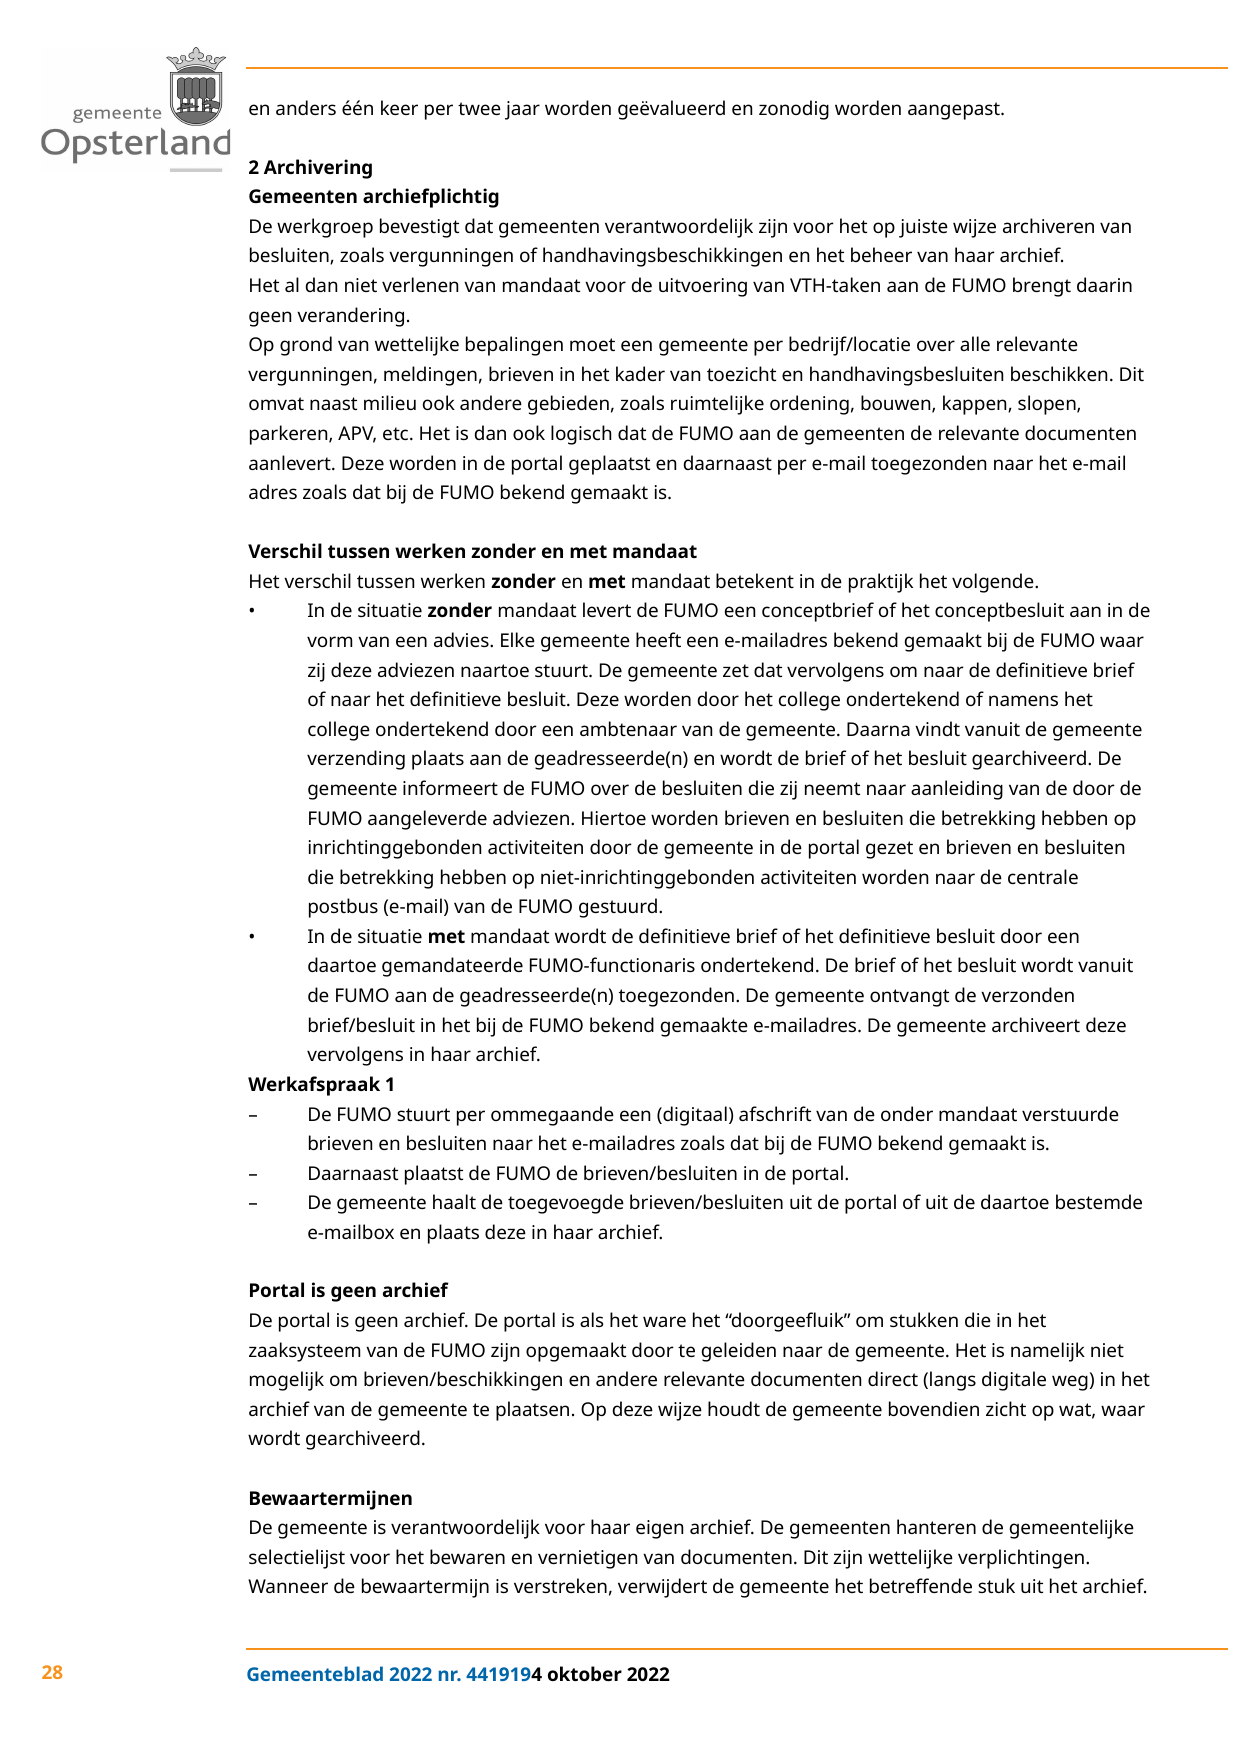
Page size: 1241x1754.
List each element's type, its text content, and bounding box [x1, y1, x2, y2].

table_header Werkafspraak 1 De FUMO stuurt per ommegaande een (digitaal) afschrift van de onder mandaat verstuurde brieven en besluiten naar het e-mailadres zoals dat bij de FUMO bekend gemaakt is. Daarnaast plaatst de FUMO de brieven/besluiten in de portal. De gemeente haalt de toegevoegde brieven/besluiten uit de portal of uit de daartoe bestemde e-mailbox en plaats deze in haar archief. [248, 1071, 1152, 1245]
picture [41, 47, 231, 172]
text De portal is geen archief. De portal is als het ware het “doorgeefluik” om stukken die in het zaaksysteem van de FUMO zijn opgemaakt door te geleiden naar de gemeente. Het is namelijk niet mogelijk om brieven/beschikkingen en andere relevante documenten direct (langs digitale weg) in het archief van de gemeente te plaatsen. Op deze wijze houdt de gemeente bovendien zicht op wat, waar wordt gearchiveerd. [248, 1307, 1152, 1451]
text Het verschil tussen werken zonder en met mandaat betekent in de praktijk het volgende. [248, 568, 1152, 594]
text Het al dan niet verlenen van mandaat voor de uitvoering van VTH-taken aan de FUMO brengt daarin geen verandering. [248, 272, 1152, 328]
text Op grond van wettelijke bepalingen moet een gemeente per bedrijf/locatie over alle relevante vergunningen, meldingen, brieven in het kader van toezicht en handhavingsbesluiten beschikken. Dit omvat naast milieu ook andere gebieden, zoals ruimtelijke ordening, bouwen, kappen, slopen, parkeren, APV, etc. Het is dan ook logisch dat de FUMO aan de gemeenten de relevante documenten aanlevert. Deze worden in de portal geplaatst en daarnaast per e-mail toegezonden naar het e-mail adres zoals dat bij de FUMO bekend gemaakt is. [248, 331, 1152, 505]
list In de situatie met mandaat wordt de definitieve brief of het definitieve besluit door een daartoe gemandateerde FUMO-functionaris ondertekend. De brief of het besluit wordt vanuit de FUMO aan de geadresseerde(n) toegezonden. De gemeente ontvangt de verzonden brief/besluit in het bij de FUMO bekend gemaakte e-mailadres. De gemeente archiveert deze vervolgens in haar archief. [248, 923, 1152, 1067]
text De gemeente is verantwoordelijk voor haar eigen archief. De gemeenten hanteren de gemeentelijke selectielijst voor het bewaren en vernietigen van documenten. Dit zijn wettelijke verplichtingen. Wanneer de bewaartermijn is verstreken, verwijdert de gemeente het betreffende stuk uit het archief. [248, 1514, 1152, 1599]
text Verschil tussen werken zonder en met mandaat [248, 538, 1152, 564]
text Portal is geen archief [248, 1278, 1152, 1303]
text De werkgroep bevestigt dat gemeenten verantwoordelijk zijn voor het op juiste wijze archiveren van besluiten, zoals vergunningen of handhavingsbeschikkingen en het beheer van haar archief. [248, 213, 1152, 268]
text 2 Archivering [248, 154, 1152, 180]
text Bewaartermijnen [248, 1485, 1152, 1510]
text en anders één keer per twee jaar worden geëvalueerd en zonodig worden aangepast. [248, 95, 1152, 121]
text Gemeenten archiefplichtig [248, 183, 1152, 209]
list In de situatie zonder mandaat levert de FUMO een conceptbrief of het conceptbesluit aan in de vorm van een advies. Elke gemeente heeft een e-mailadres bekend gemaakt bij de FUMO waar zij deze adviezen naartoe stuurt. De gemeente zet dat vervolgens om naar de definitieve brief of naar het definitieve besluit. Deze worden door het college ondertekend of namens het college ondertekend door een ambtenaar van de gemeente. Daarna vindt vanuit de gemeente verzending plaats aan de geadresseerde(n) en wordt de brief of het besluit gearchiveerd. De gemeente informeert de FUMO over de besluiten die zij neemt naar aanleiding van de door de FUMO aangeleverde adviezen. Hiertoe worden brieven en besluiten die betrekking hebben op inrichtinggebonden activiteiten door de gemeente in de portal gezet en brieven en besluiten die betrekking hebben op niet-inrichtinggebonden activiteiten worden naar de centrale postbus (e-mail) van de FUMO gestuurd. [248, 598, 1152, 919]
